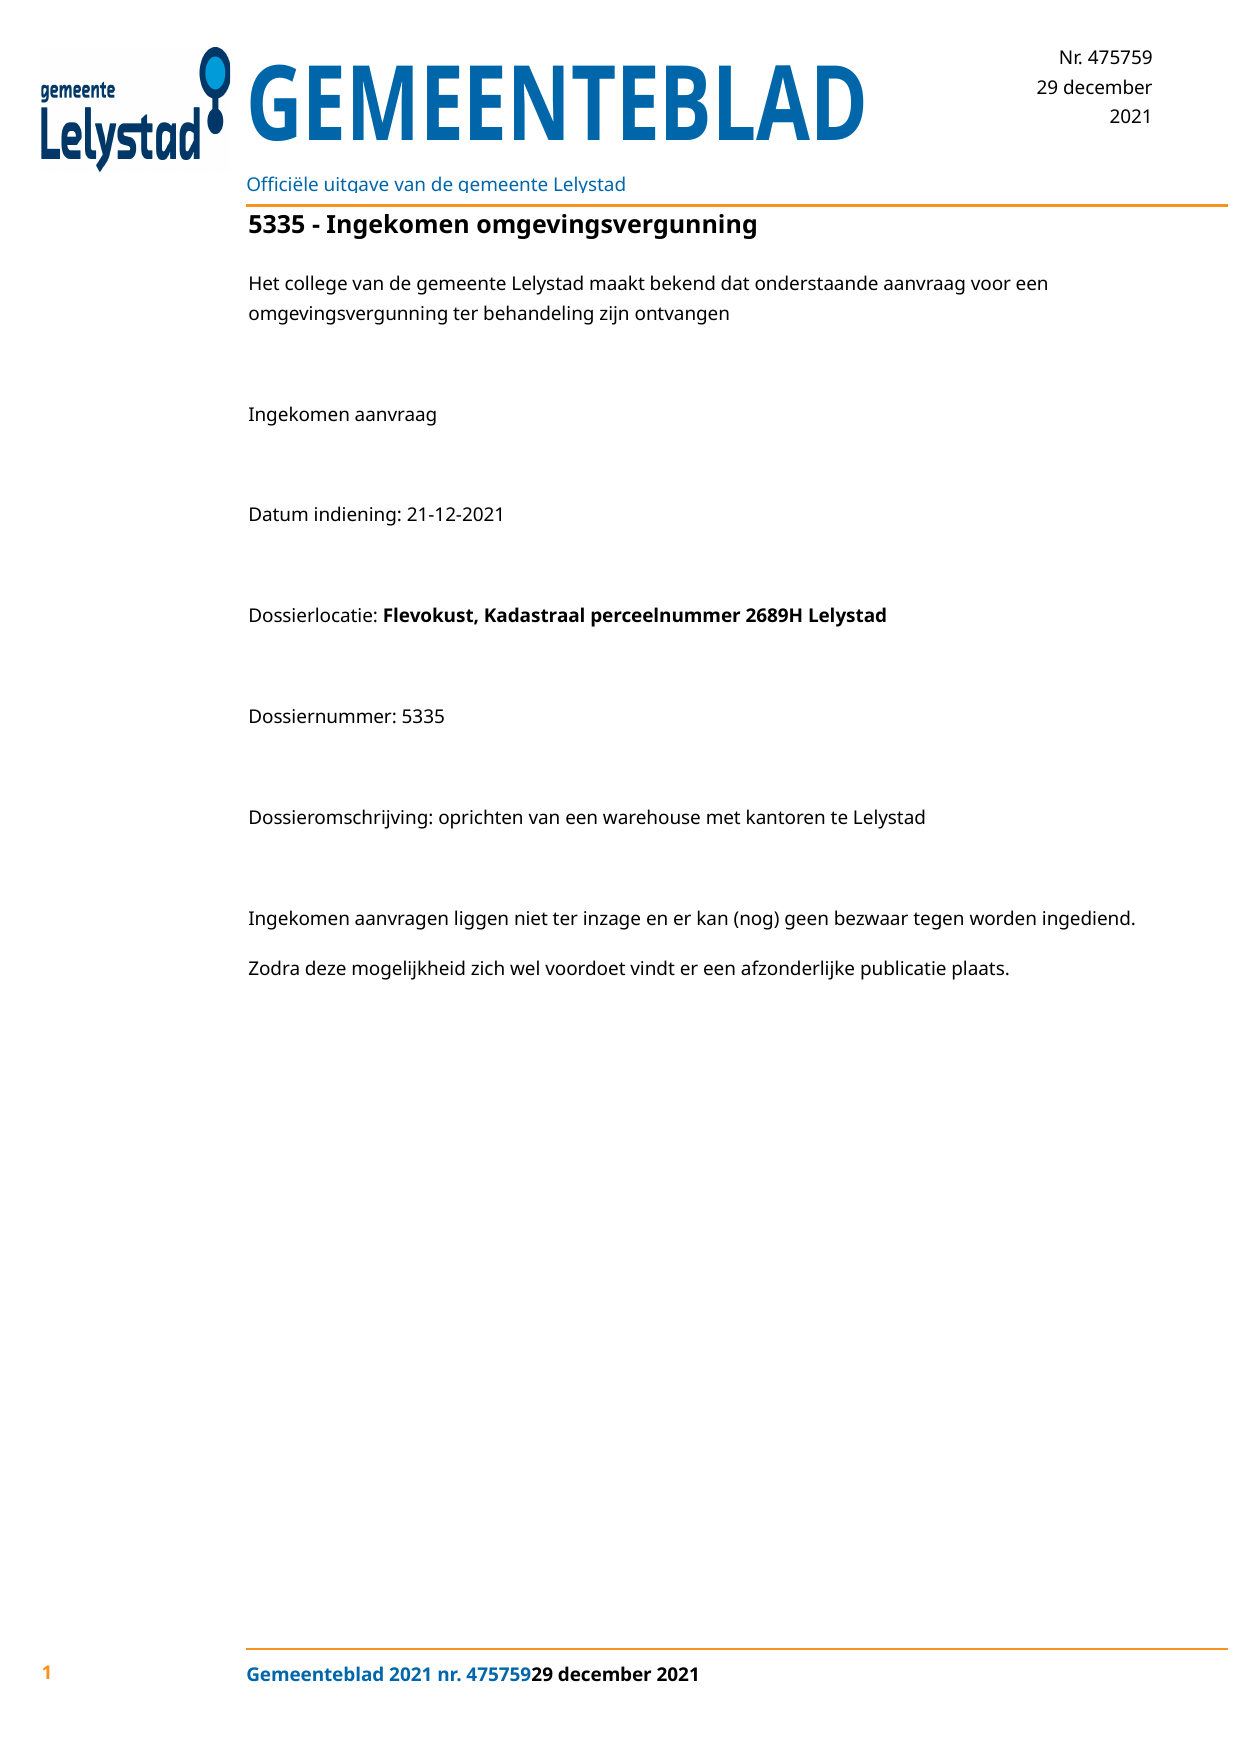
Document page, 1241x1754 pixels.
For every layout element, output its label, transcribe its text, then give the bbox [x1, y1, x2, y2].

text Zodra deze mogelijkheid zich wel voordoet vindt er een afzonderlijke publicatie plaats. [248, 955, 1152, 981]
text 5335 - Ingekomen omgevingsvergunning [248, 207, 1152, 241]
text Datum indiening: 21-12-2021 [248, 502, 1152, 527]
text Dossieromschrijving: oprichten van een warehouse met kantoren te Lelystad [248, 804, 1152, 830]
text Dossierlocatie: Flevokust, Kadastraal perceelnummer 2689H Lelystad [248, 602, 1152, 628]
text Ingekomen aanvraag [248, 401, 1152, 426]
text Het college van de gemeente Lelystad maakt bekend dat onderstaande aanvraag voor een omgevingsvergunning ter behandeling zijn ontvangen [248, 270, 1152, 326]
text Ingekomen aanvragen liggen niet ter inzage en er kan (nog) geen bezwaar tegen worden ingediend. [248, 905, 1152, 931]
text Dossiernummer: 5335 [248, 703, 1152, 729]
picture [41, 47, 231, 172]
